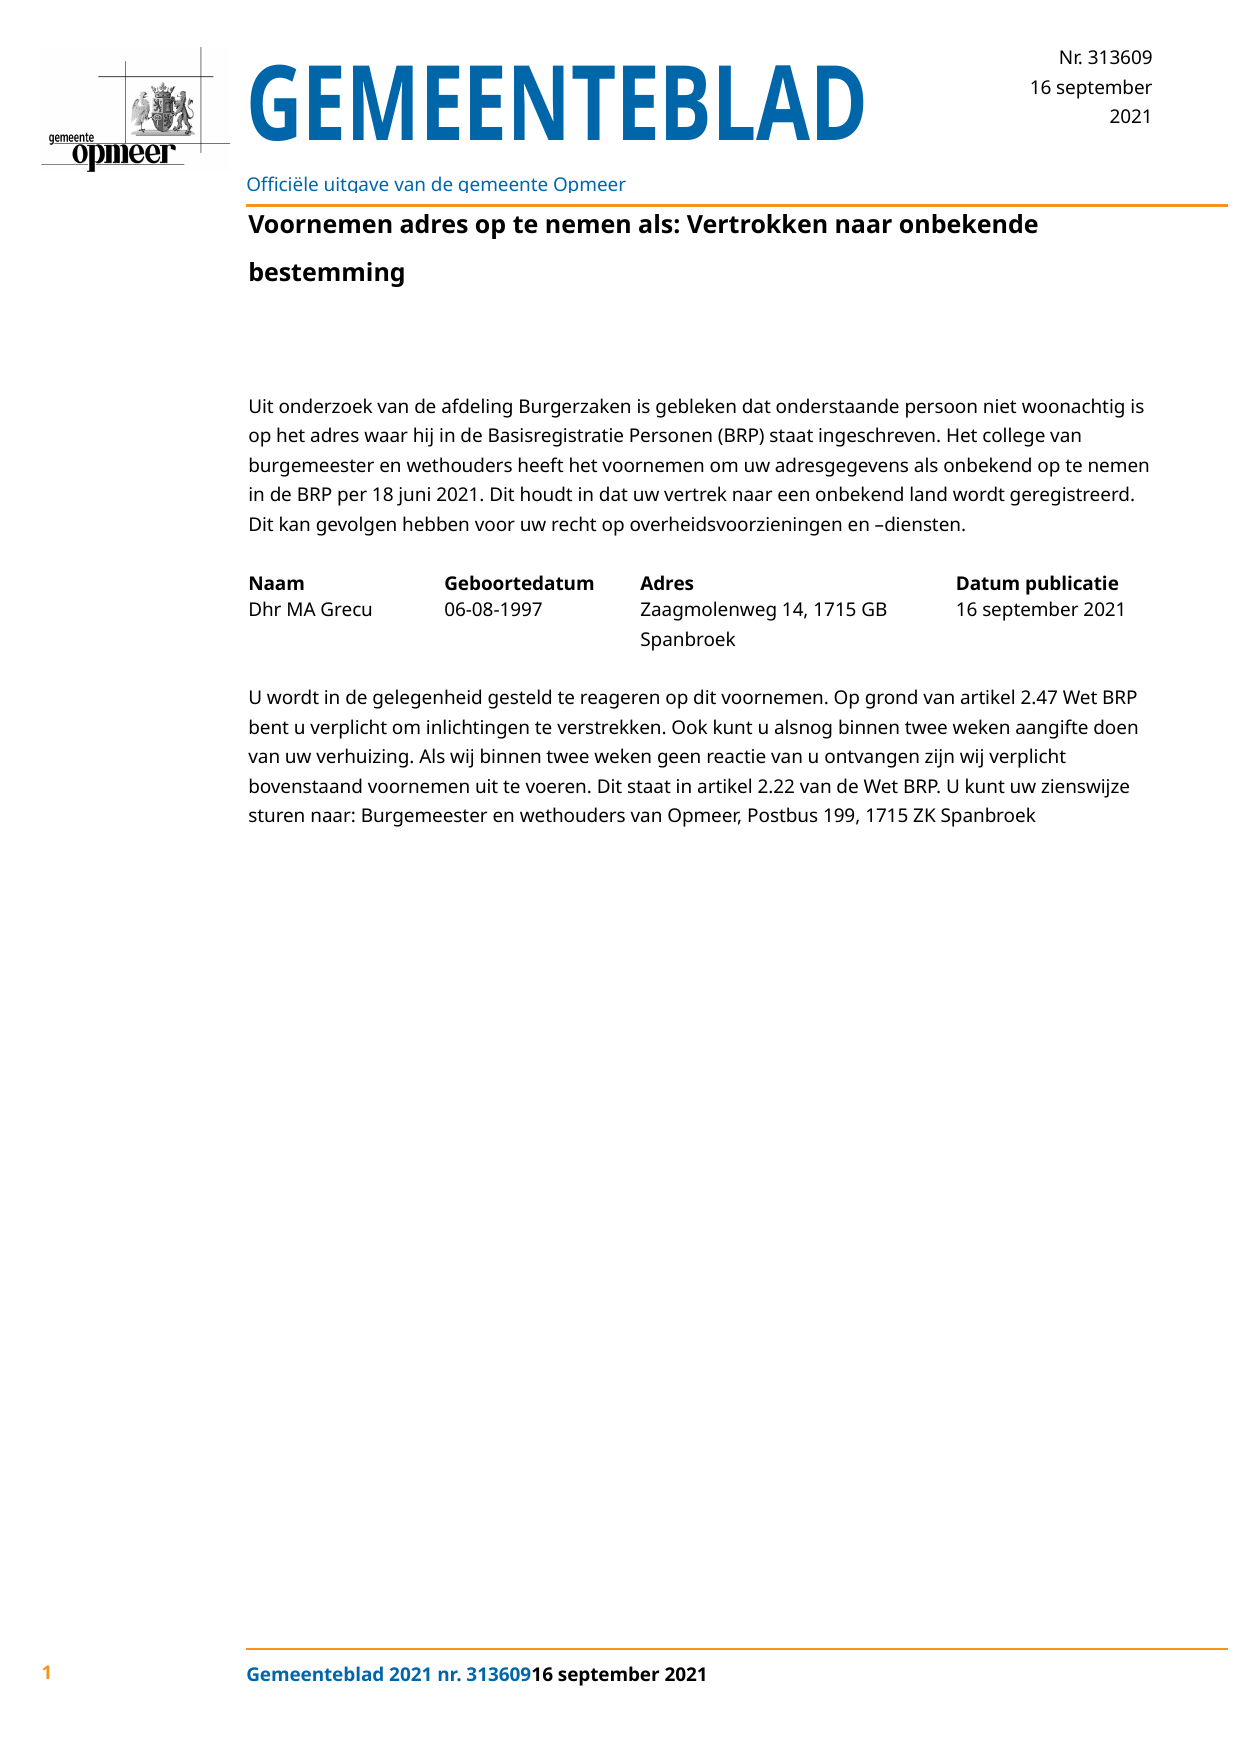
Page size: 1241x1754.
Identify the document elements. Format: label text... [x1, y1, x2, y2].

table_cell Zaagmolenweg 14, 1715 GB Spanbroek [640, 596, 956, 652]
text Voornemen adres op te nemen als: Vertrokken naar onbekende bestemming [248, 207, 1152, 288]
text Uit onderzoek van de afdeling Burgerzaken is gebleken dat onderstaande persoon niet woonachtig is op het adres waar hij in de Basisregistratie Personen (BRP) staat ingeschreven. Het college van burgemeester en wethouders heeft het voornemen om uw adresgegevens als onbekend op te nemen in de BRP per 18 juni 2021. Dit houdt in dat uw vertrek naar een onbekend land wordt geregistreerd. Dit kan gevolgen hebben voor uw recht op overheidsvoorzieningen en –diensten. [248, 393, 1152, 537]
table_cell Dhr MA Grecu [248, 596, 444, 652]
table_header Geboortedatum [444, 571, 640, 596]
text U wordt in de gelegenheid gesteld te reageren op dit voornemen. Op grond van artikel 2.47 Wet BRP bent u verplicht om inlichtingen te verstrekken. Ook kunt u alsnog binnen twee weken aangifte doen van uw verhuizing. Als wij binnen twee weken geen reactie van u ontvangen zijn wij verplicht bovenstaand voornemen uit te voeren. Dit staat in artikel 2.22 van de Wet BRP. U kunt uw zienswijze sturen naar: Burgemeester en wethouders van Opmeer, Postbus 199, 1715 ZK Spanbroek [248, 684, 1152, 828]
table_header Naam [248, 571, 444, 596]
table_cell 16 september 2021 [956, 596, 1152, 652]
picture [41, 47, 231, 172]
table_header Adres [640, 571, 956, 596]
table_cell 06-08-1997 [444, 596, 640, 652]
table_header Datum publicatie [956, 571, 1152, 596]
